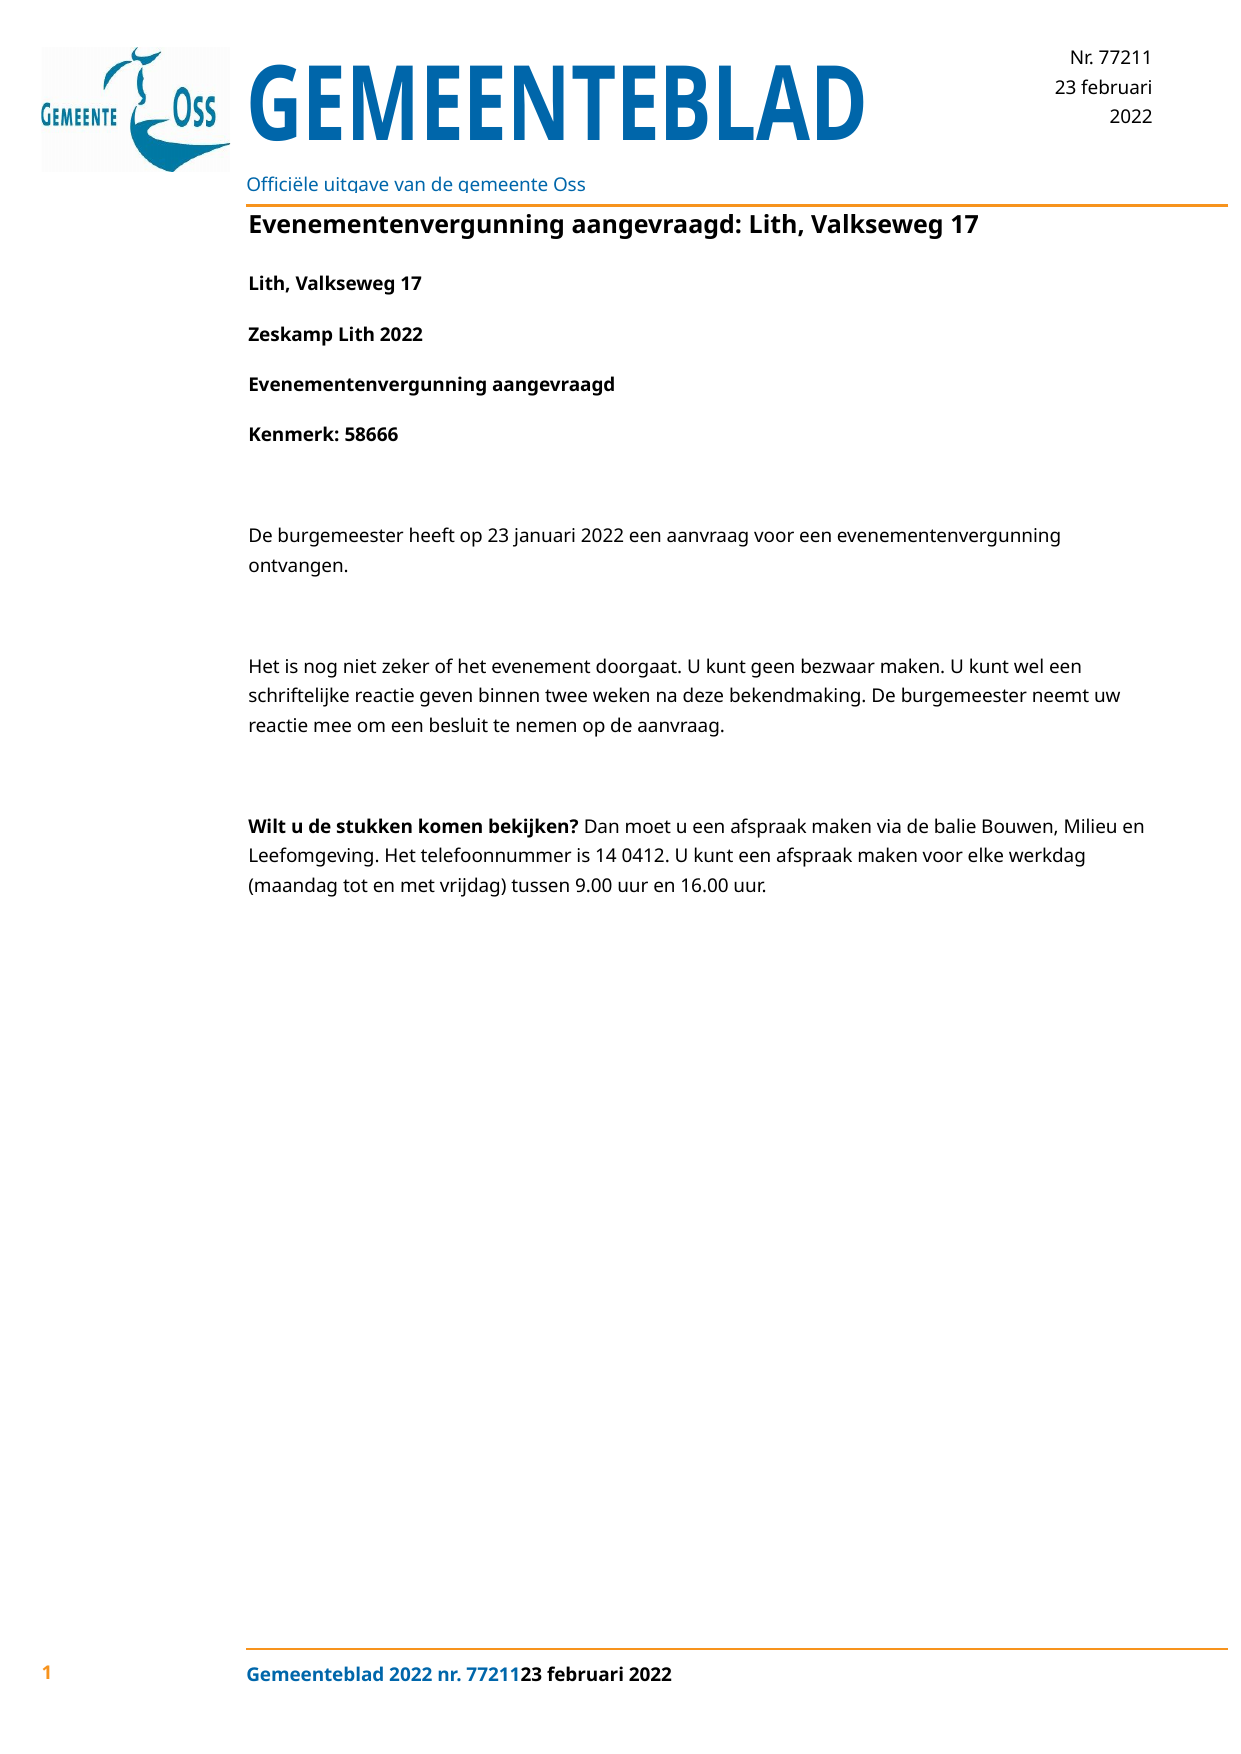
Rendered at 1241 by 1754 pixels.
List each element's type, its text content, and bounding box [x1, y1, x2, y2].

text Wilt u de stukken komen bekijken? Dan moet u een afspraak maken via de balie Bouwen, Milieu en Leefomgeving. Het telefoonnummer is 14 0412. U kunt een afspraak maken voor elke werkdag (maandag tot en met vrijdag) tussen 9.00 uur en 16.00 uur. [248, 813, 1152, 898]
text Lith, Valkseweg 17 [248, 270, 1152, 296]
text Evenementenvergunning aangevraagd: Lith, Valkseweg 17 [248, 207, 1152, 241]
text Zeskamp Lith 2022 [248, 321, 1152, 346]
text Het is nog niet zeker of het evenement doorgaat. U kunt geen bezwaar maken. U kunt wel een schriftelijke reactie geven binnen twee weken na deze bekendmaking. De burgemeester neemt uw reactie mee om een besluit te nemen op de aanvraag. [248, 653, 1152, 738]
text Evenementenvergunning aangevraagd [248, 371, 1152, 397]
picture [41, 47, 231, 172]
text De burgemeester heeft op 23 januari 2022 een aanvraag voor een evenementenvergunning ontvangen. [248, 522, 1152, 578]
text Kenmerk: 58666 [248, 422, 1152, 447]
